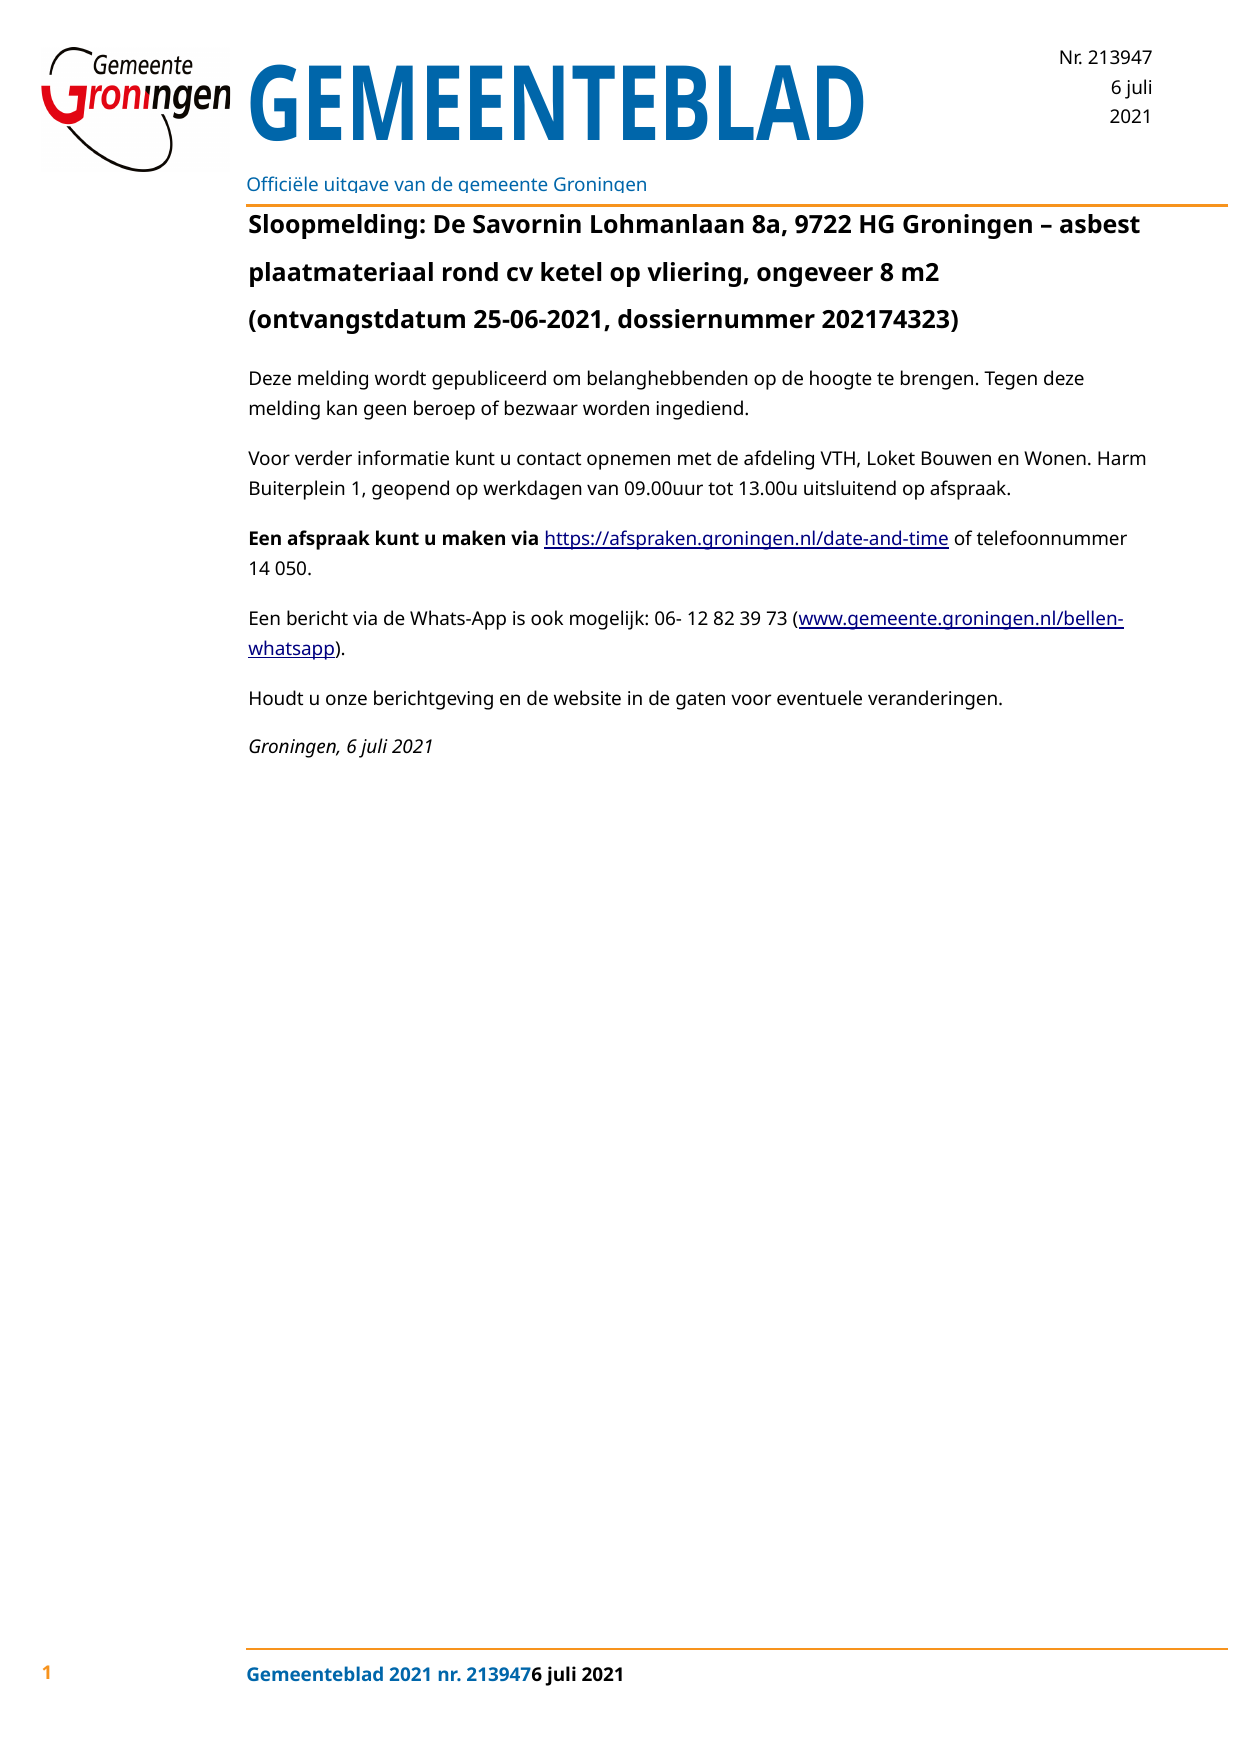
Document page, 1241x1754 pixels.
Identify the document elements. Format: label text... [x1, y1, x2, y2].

text Een afspraak kunt u maken via https://afspraken.groningen.nl/date-and-time of telefoonnummer 14 050. [248, 526, 1152, 581]
text Voor verder informatie kunt u contact opnemen met de afdeling VTH, Loket Bouwen en Wonen. Harm Buiterplein 1, geopend op werkdagen van 09.00uur tot 13.00u uitsluitend op afspraak. [248, 446, 1152, 501]
text Sloopmelding: De Savornin Lohmanlaan 8a, 9722 HG Groningen – asbest plaatmateriaal rond cv ketel op vliering, ongeveer 8 m2 (ontvangstdatum 25-06-2021, dossiernummer 202174323) [248, 207, 1152, 336]
text Houdt u onze berichtgeving en de website in de gaten voor eventuele veranderingen. [248, 686, 1152, 711]
picture [41, 47, 231, 172]
text Een bericht via de Whats-App is ook mogelijk: 06- 12 82 39 73 (www.gemeente.groningen.nl/bellen-whatsapp). [248, 606, 1152, 661]
text Groningen, 6 juli 2021 [248, 733, 1152, 759]
text Deze melding wordt gepubliceerd om belanghebbenden op de hoogte te brengen. Tegen deze melding kan geen beroep of bezwaar worden ingediend. [248, 366, 1152, 421]
